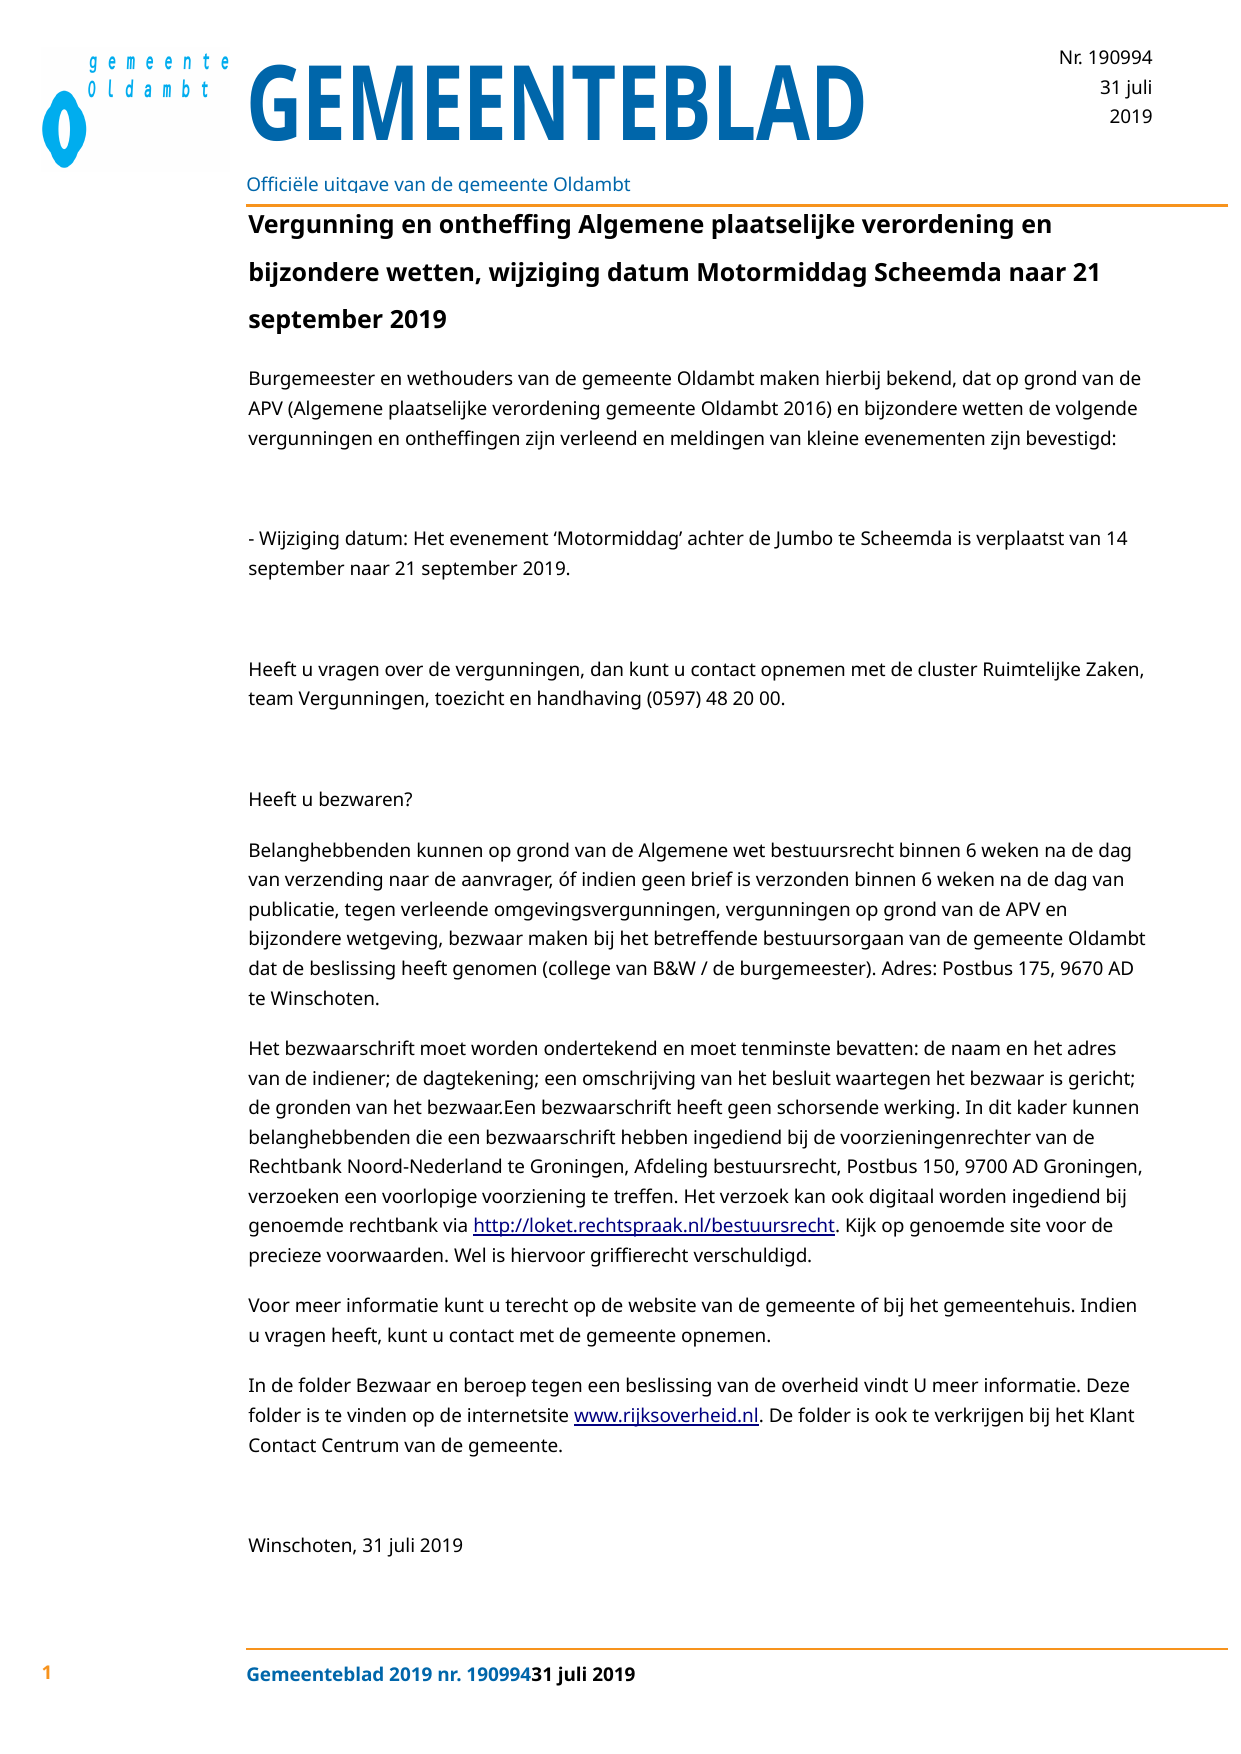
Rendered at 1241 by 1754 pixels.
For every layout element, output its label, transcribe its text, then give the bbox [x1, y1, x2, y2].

text - Wijziging datum: Het evenement ‘Motormiddag’ achter de Jumbo te Scheemda is verplaatst van 14 september naar 21 september 2019. [248, 526, 1152, 581]
text Winschoten, 31 juli 2019 [248, 1533, 1152, 1558]
picture [41, 47, 231, 172]
text Heeft u vragen over de vergunningen, dan kunt u contact opnemen met de cluster Ruimtelijke Zaken, team Vergunningen, toezicht en handhaving (0597) 48 20 00. [248, 656, 1152, 711]
text Belanghebbenden kunnen op grond van de Algemene wet bestuursrecht binnen 6 weken na de dag van verzending naar de aanvrager, óf indien geen brief is verzonden binnen 6 weken na de dag van publicatie, tegen verleende omgevingsvergunningen, vergunningen op grond van de APV en bijzondere wetgeving, bezwaar maken bij het betreffende bestuursorgaan van de gemeente Oldambt dat de beslissing heeft genomen (college van B&W / de burgemeester). Adres: Postbus 175, 9670 AD te Winschoten. [248, 837, 1152, 1010]
text Het bezwaarschrift moet worden ondertekend en moet tenminste bevatten: de naam en het adres van de indiener; de dagtekening; een omschrijving van het besluit waartegen het bezwaar is gericht; de gronden van het bezwaar.Een bezwaarschrift heeft geen schorsende werking. In dit kader kunnen belanghebbenden die een bezwaarschrift hebben ingediend bij de voorzieningenrechter van de Rechtbank Noord-Nederland te Groningen, Afdeling bestuursrecht, Postbus 150, 9700 AD Groningen, verzoeken een voorlopige voorziening te treffen. Het verzoek kan ook digitaal worden ingediend bij genoemde rechtbank via http://loket.rechtspraak.nl/bestuursrecht. Kijk op genoemde site voor de precieze voorwaarden. Wel is hiervoor griffierecht verschuldigd. [248, 1035, 1152, 1268]
text Heeft u bezwaren? [248, 786, 1152, 812]
text Vergunning en ontheffing Algemene plaatselijke verordening en bijzondere wetten, wijziging datum Motormiddag Scheemda naar 21 september 2019 [248, 207, 1152, 336]
text In de folder Bezwaar en beroep tegen een beslissing van de overheid vindt U meer informatie. Deze folder is te vinden op de internetsite www.rijksoverheid.nl. De folder is ook te verkrijgen bij het Klant Contact Centrum van de gemeente. [248, 1373, 1152, 1457]
text Burgemeester en wethouders van de gemeente Oldambt maken hierbij bekend, dat op grond van de APV (Algemene plaatselijke verordening gemeente Oldambt 2016) en bijzondere wetten de volgende vergunningen en ontheffingen zijn verleend en meldingen van kleine evenementen zijn bevestigd: [248, 366, 1152, 450]
text Voor meer informatie kunt u terecht op de website van de gemeente of bij het gemeentehuis. Indien u vragen heeft, kunt u contact met de gemeente opnemen. [248, 1293, 1152, 1348]
